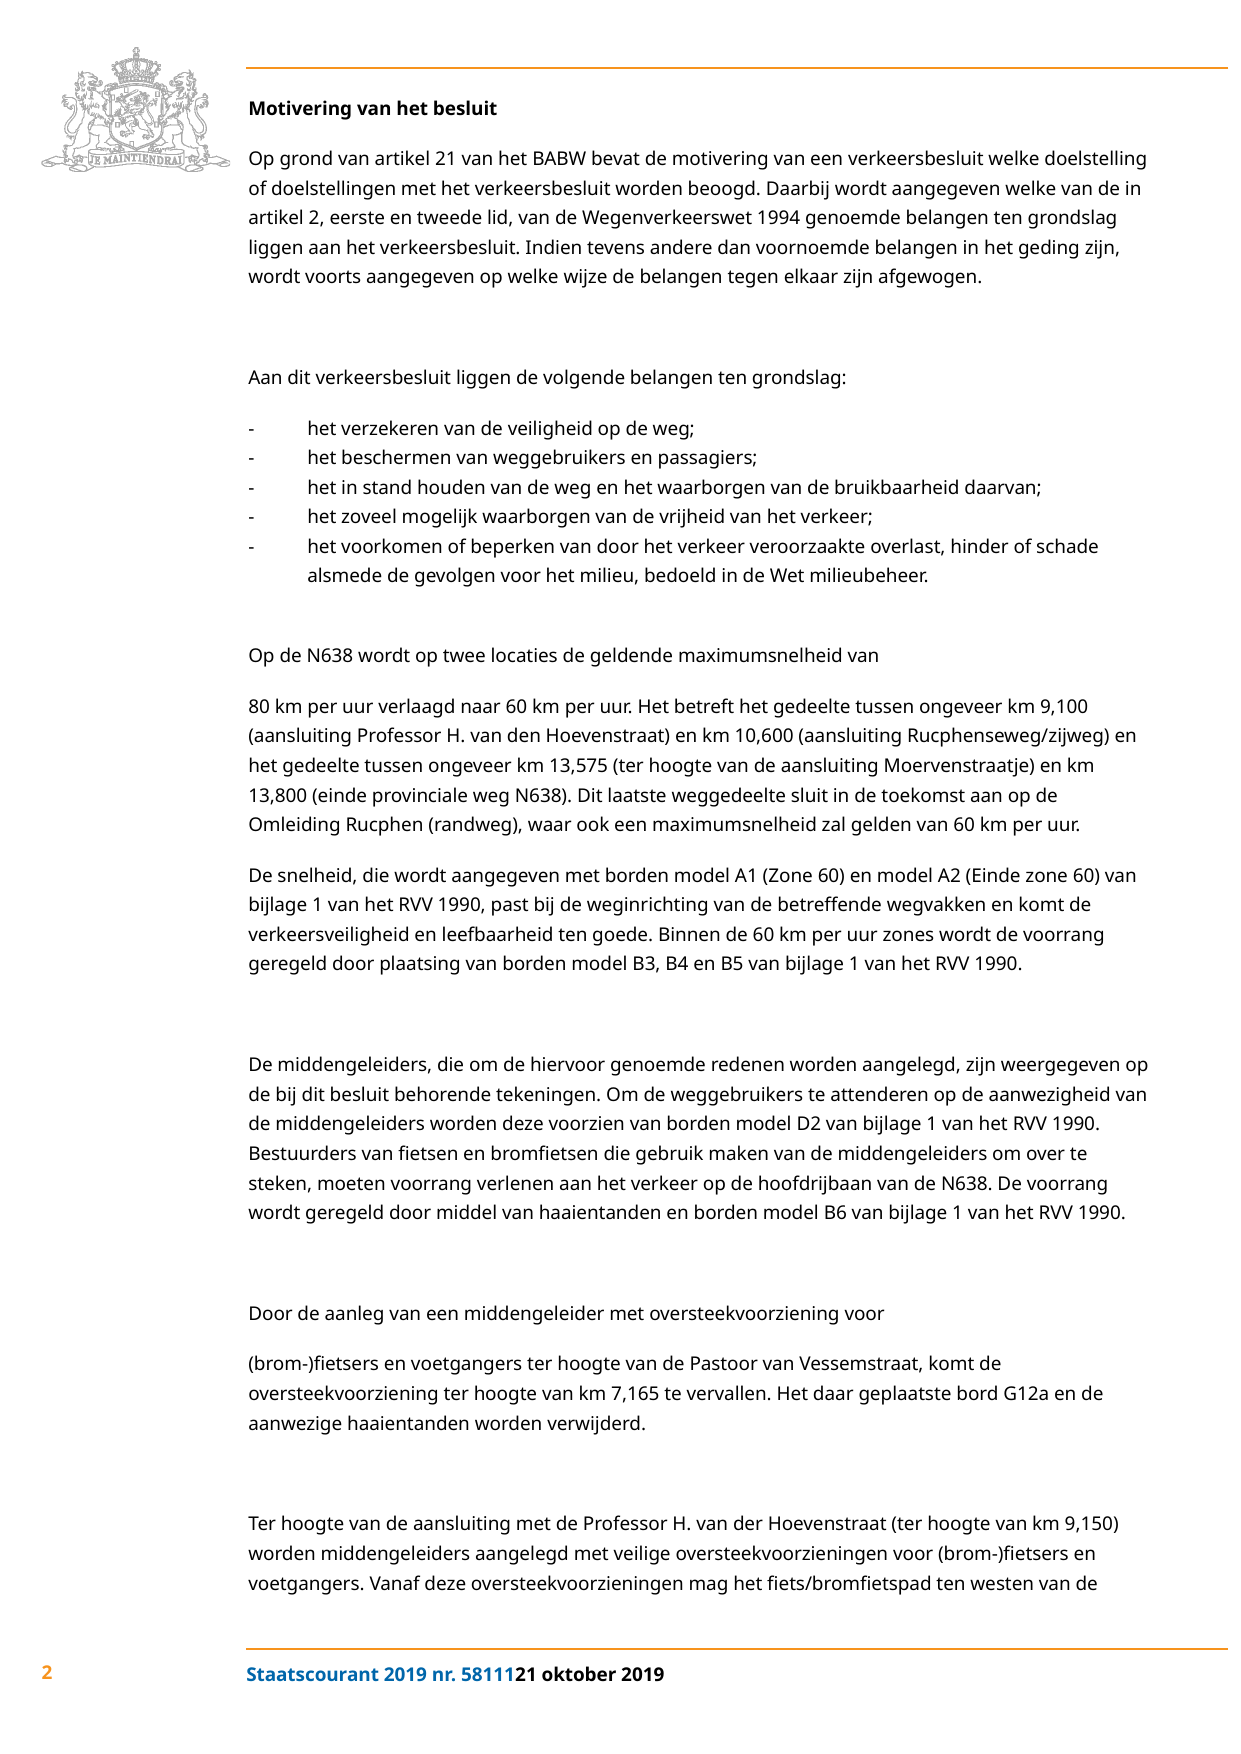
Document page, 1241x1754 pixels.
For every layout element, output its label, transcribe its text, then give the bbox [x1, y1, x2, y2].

list het voorkomen of beperken van door het verkeer veroorzaakte overlast, hinder of schade alsmede de gevolgen voor het milieu, bedoeld in de Wet milieubeheer. [248, 533, 1152, 588]
picture [41, 47, 231, 172]
text De snelheid, die wordt aangegeven met borden model A1 (Zone 60) en model A2 (Einde zone 60) van bijlage 1 van het RVV 1990, past bij de weginrichting van de betreffende wegvakken en komt de verkeersveiligheid en leefbaarheid ten goede. Binnen de 60 km per uur zones wordt de voorrang geregeld door plaatsing van borden model B3, B4 en B5 van bijlage 1 van het RVV 1990. [248, 862, 1152, 976]
list het in stand houden van de weg en het waarborgen van de bruikbaarheid daarvan; [248, 474, 1152, 500]
list het beschermen van weggebruikers en passagiers; [248, 444, 1152, 470]
text Ter hoogte van de aansluiting met de Professor H. van der Hoevenstraat (ter hoogte van km 9,150) worden middengeleiders aangelegd met veilige oversteekvoorzieningen voor (brom-)fietsers en voetgangers. Vanaf deze oversteekvoorzieningen mag het fiets/bromfietspad ten westen van de [248, 1511, 1152, 1596]
text (brom-)fietsers en voetgangers ter hoogte van de Pastoor van Vessemstraat, komt de oversteekvoorziening ter hoogte van km 7,165 te vervallen. Het daar geplaatste bord G12a en de aanwezige haaientanden worden verwijderd. [248, 1351, 1152, 1436]
list het verzekeren van de veiligheid op de weg; [248, 415, 1152, 441]
text 80 km per uur verlaagd naar 60 km per uur. Het betreft het gedeelte tussen ongeveer km 9,100 (aansluiting Professor H. van den Hoevenstraat) en km 10,600 (aansluiting Rucphenseweg/zijweg) en het gedeelte tussen ongeveer km 13,575 (ter hoogte van de aansluiting Moervenstraatje) en km 13,800 (einde provinciale weg N638). Dit laatste weggedeelte sluit in de toekomst aan op de Omleiding Rucphen (randweg), waar ook een maximumsnelheid zal gelden van 60 km per uur. [248, 693, 1152, 837]
text Op grond van artikel 21 van het BABW bevat de motivering van een verkeersbesluit welke doelstelling of doelstellingen met het verkeersbesluit worden beoogd. Daarbij wordt aangegeven welke van de in artikel 2, eerste en tweede lid, van de Wegenverkeerswet 1994 genoemde belangen ten grondslag liggen aan het verkeersbesluit. Indien tevens andere dan voornoemde belangen in het geding zijn, wordt voorts aangegeven op welke wijze de belangen tegen elkaar zijn afgewogen. [248, 145, 1152, 289]
text Aan dit verkeersbesluit liggen de volgende belangen ten grondslag: [248, 364, 1152, 390]
text Motivering van het besluit [248, 95, 1152, 121]
text De middengeleiders, die om de hiervoor genoemde redenen worden aangelegd, zijn weergegeven op de bij dit besluit behorende tekeningen. Om de weggebruikers te attenderen op de aanwezigheid van de middengeleiders worden deze voorzien van borden model D2 van bijlage 1 van het RVV 1990. Bestuurders van fietsen en bromfietsen die gebruik maken van de middengeleiders om over te steken, moeten voorrang verlenen aan het verkeer op de hoofdrijbaan van de N638. De voorrang wordt geregeld door middel van haaientanden en borden model B6 van bijlage 1 van het RVV 1990. [248, 1051, 1152, 1225]
text Door de aanleg van een middengeleider met oversteekvoorziening voor [248, 1300, 1152, 1326]
list het zoveel mogelijk waarborgen van de vrijheid van het verkeer; [248, 503, 1152, 529]
text Op de N638 wordt op twee locaties de geldende maximumsnelheid van [248, 643, 1152, 668]
